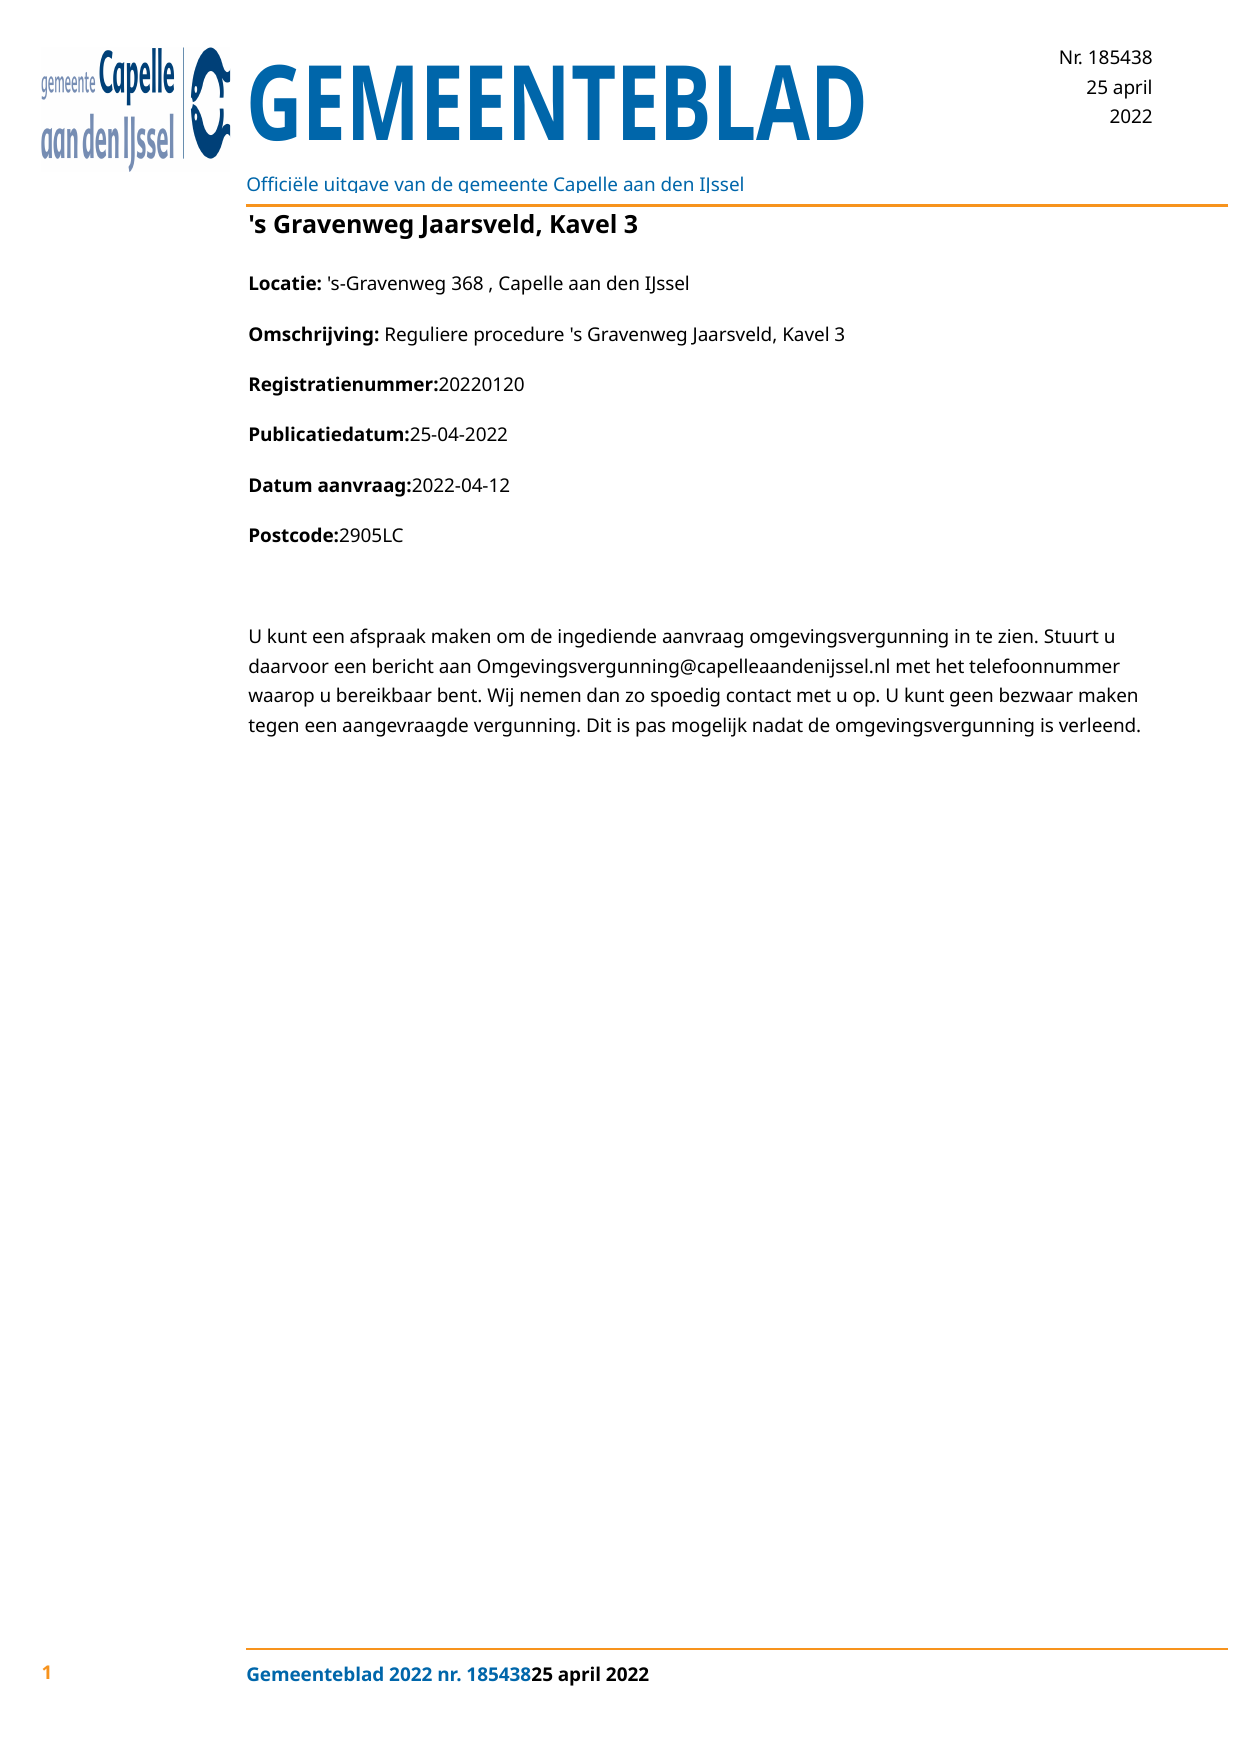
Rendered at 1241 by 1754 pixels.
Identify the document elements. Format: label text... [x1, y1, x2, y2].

text U kunt een afspraak maken om de ingediende aanvraag omgevingsvergunning in te zien. Stuurt u daarvoor een bericht aan Omgevingsvergunning@capelleaandenijssel.nl met het telefoonnummer waarop u bereikbaar bent. Wij nemen dan zo spoedig contact met u op. U kunt geen bezwaar maken tegen een aangevraagde vergunning. Dit is pas mogelijk nadat de omgevingsvergunning is verleend. [248, 623, 1152, 738]
text Registratienummer:20220120 [248, 371, 1152, 397]
text 's Gravenweg Jaarsveld, Kavel 3 [248, 207, 1152, 241]
text Omschrijving: Reguliere procedure 's Gravenweg Jaarsveld, Kavel 3 [248, 321, 1152, 346]
text Publicatiedatum:25-04-2022 [248, 422, 1152, 447]
text Postcode:2905LC [248, 522, 1152, 548]
picture [41, 47, 231, 172]
text Datum aanvraag:2022-04-12 [248, 472, 1152, 498]
text Locatie: 's-Gravenweg 368 , Capelle aan den IJssel [248, 270, 1152, 296]
